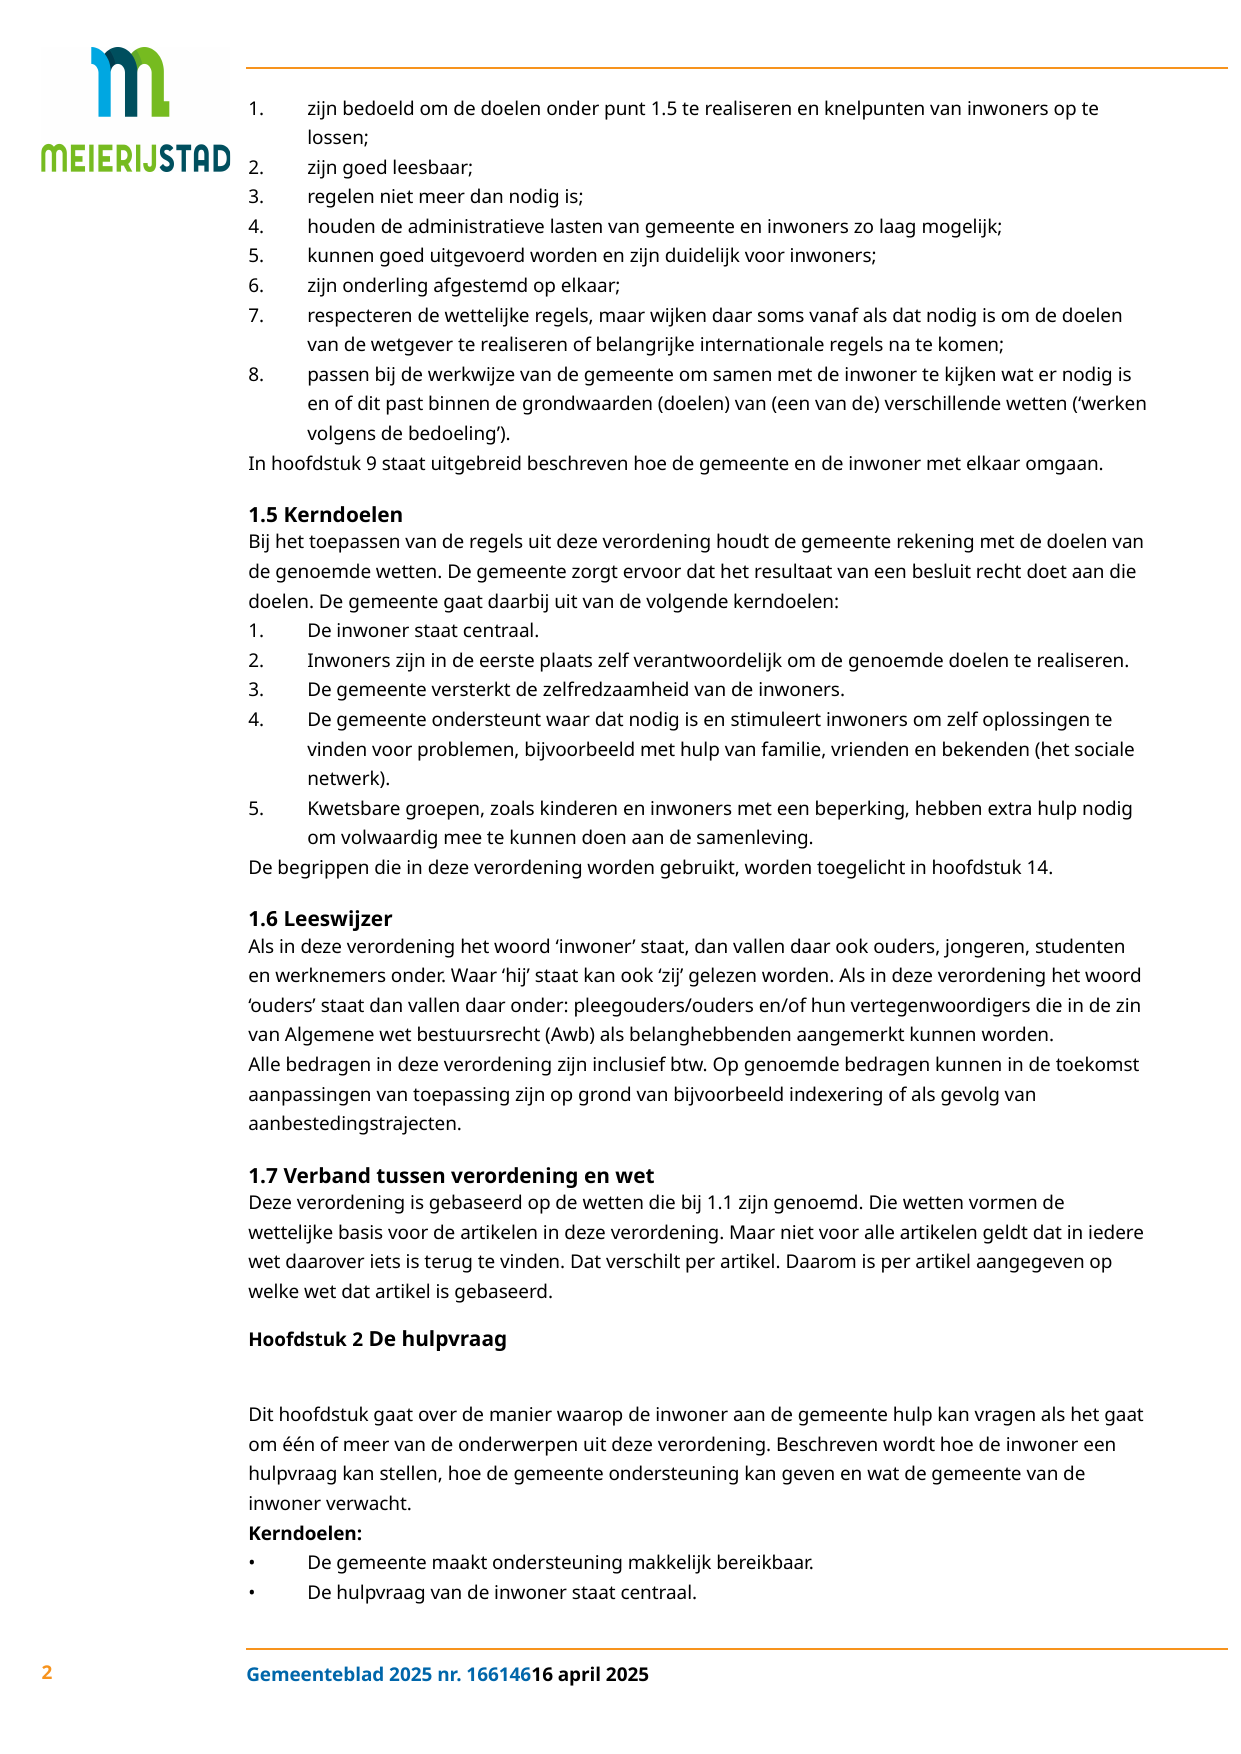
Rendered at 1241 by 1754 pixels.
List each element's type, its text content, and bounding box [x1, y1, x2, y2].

text 1.5 Kerndoelen [248, 500, 1152, 529]
list zijn onderling afgestemd op elkaar; [248, 272, 1152, 298]
list Kwetsbare groepen, zoals kinderen en inwoners met een beperking, hebben extra hulp nodig om volwaardig mee te kunnen doen aan de samenleving. [248, 795, 1152, 850]
text De begrippen die in deze verordening worden gebruikt, worden toegelicht in hoofdstuk 14. [248, 854, 1152, 880]
text Dit hoofdstuk gaat over de manier waarop de inwoner aan de gemeente hulp kan vragen als het gaat om één of meer van de onderwerpen uit deze verordening. Beschreven wordt hoe de inwoner een hulpvraag kan stellen, hoe de gemeente ondersteuning kan geven en wat de gemeente van de inwoner verwacht. [248, 1401, 1152, 1516]
text Bij het toepassen van de regels uit deze verordening houdt de gemeente rekening met de doelen van de genoemde wetten. De gemeente zorgt ervoor dat het resultaat van een besluit recht doet aan die doelen. De gemeente gaat daarbij uit van de volgende kerndoelen: [248, 529, 1152, 613]
text In hoofdstuk 9 staat uitgebreid beschreven hoe de gemeente en de inwoner met elkaar omgaan. [248, 450, 1152, 476]
list De gemeente maakt ondersteuning makkelijk bereikbaar. [248, 1549, 1152, 1575]
list Inwoners zijn in de eerste plaats zelf verantwoordelijk om de genoemde doelen te realiseren. [248, 647, 1152, 673]
text Alle bedragen in deze verordening zijn inclusief btw. Op genoemde bedragen kunnen in de toekomst aanpassingen van toepassing zijn op grond van bijvoorbeeld indexering of als gevolg van aanbestedingstrajecten. [248, 1051, 1152, 1136]
list De gemeente versterkt de zelfredzaamheid van de inwoners. [248, 677, 1152, 702]
list De inwoner staat centraal. [248, 617, 1152, 643]
text Deze verordening is gebaseerd op de wetten die bij 1.1 zijn genoemd. Die wetten vormen de wettelijke basis voor de artikelen in deze verordening. Maar niet voor alle artikelen geldt dat in iedere wet daarover iets is terug te vinden. Dat verschilt per artikel. Daarom is per artikel aangegeven op welke wet dat artikel is gebaseerd. [248, 1189, 1152, 1304]
text Hoofdstuk 2 De hulpvraag [248, 1324, 1152, 1352]
list De gemeente ondersteunt waar dat nodig is en stimuleert inwoners om zelf oplossingen te vinden voor problemen, bijvoorbeeld met hulp van familie, vrienden en bekenden (het sociale netwerk). [248, 706, 1152, 791]
text 1.6 Leeswijzer [248, 904, 1152, 933]
list regelen niet meer dan nodig is; [248, 183, 1152, 209]
list houden de administratieve lasten van gemeente en inwoners zo laag mogelijk; [248, 213, 1152, 239]
list De hulpvraag van de inwoner staat centraal. [248, 1579, 1152, 1604]
list respecteren de wettelijke regels, maar wijken daar soms vanaf als dat nodig is om de doelen van de wetgever te realiseren of belangrijke internationale regels na te komen; [248, 302, 1152, 357]
list kunnen goed uitgevoerd worden en zijn duidelijk voor inwoners; [248, 243, 1152, 268]
list zijn goed leesbaar; [248, 154, 1152, 180]
list zijn bedoeld om de doelen onder punt 1.5 te realiseren en knelpunten van inwoners op te lossen; [248, 95, 1152, 150]
list passen bij de werkwijze van de gemeente om samen met de inwoner te kijken wat er nodig is en of dit past binnen de grondwaarden (doelen) van (een van de) verschillende wetten (‘werken volgens de bedoeling’). [248, 361, 1152, 446]
picture [41, 47, 231, 172]
text Kerndoelen: [248, 1520, 1152, 1545]
text Als in deze verordening het woord ‘inwoner’ staat, dan vallen daar ook ouders, jongeren, studenten en werknemers onder. Waar ‘hij’ staat kan ook ‘zij’ gelezen worden. Als in deze verordening het woord ‘ouders’ staat dan vallen daar onder: pleegouders/ouders en/of hun vertegenwoordigers die in de zin van Algemene wet bestuursrecht (Awb) als belanghebbenden aangemerkt kunnen worden. [248, 933, 1152, 1047]
text 1.7 Verband tussen verordening en wet [248, 1161, 1152, 1189]
